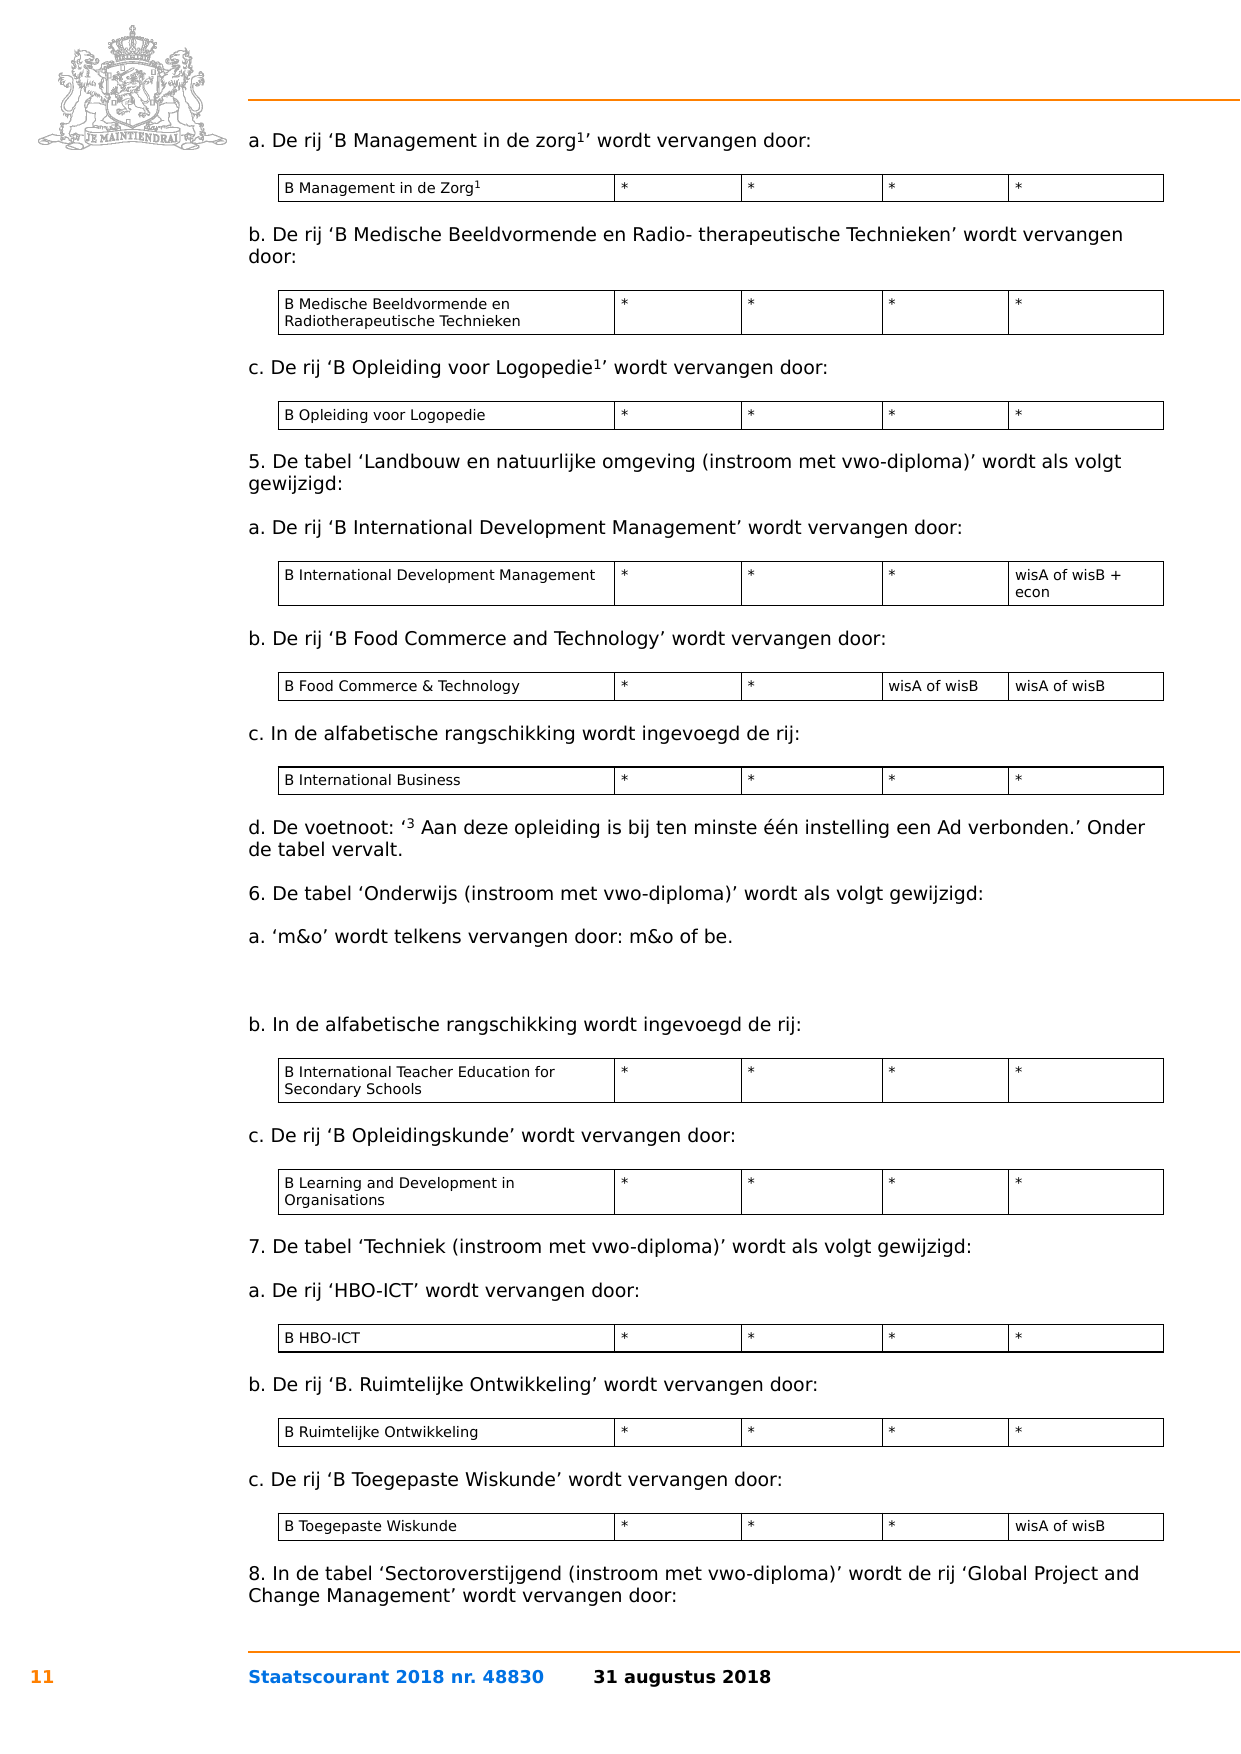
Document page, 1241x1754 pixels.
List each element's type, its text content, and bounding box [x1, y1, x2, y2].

table_header * [615, 1419, 741, 1446]
table_header * [742, 175, 882, 201]
table_header B Management in de Zorg1 [279, 175, 614, 201]
table_header * [883, 402, 1008, 428]
table_header * [883, 291, 1008, 334]
table_header * [615, 1514, 741, 1540]
text c. De rij ‘B Toegepaste Wiskunde’ wordt vervangen door: [248, 1468, 1163, 1491]
text c. De rij ‘B Opleidingskunde’ wordt vervangen door: [248, 1125, 1163, 1147]
table_header * [742, 402, 882, 428]
text d. De voetnoot: ‘3 Aan deze opleiding is bij ten minste één instelling een Ad verbonden.’ Onder de tabel vervalt. [248, 817, 1163, 861]
table_header B International Business [279, 768, 614, 794]
table_header * [615, 1170, 741, 1213]
table_header * [1009, 1059, 1163, 1102]
text 8. In de tabel ‘Sectoroverstijgend (instroom met vwo-diploma)’ wordt de rij ‘Global Project and Change Management’ wordt vervangen door: [248, 1563, 1163, 1607]
table_header * [742, 562, 882, 605]
table_header * [1009, 1419, 1163, 1446]
text a. ‘m&o’ wordt telkens vervangen door: m&o of be. [248, 926, 1163, 948]
table_header * [1009, 1325, 1163, 1351]
table_header * [883, 175, 1008, 201]
table_header * [742, 1325, 882, 1351]
table_header B HBO-ICT [279, 1325, 614, 1351]
table_header * [742, 768, 882, 794]
table_header wisA of wisB [1009, 673, 1163, 699]
table_header * [883, 1059, 1008, 1102]
table_header * [615, 673, 741, 699]
table_header * [883, 1514, 1008, 1540]
picture [38, 25, 227, 150]
table_header * [1009, 768, 1163, 794]
table_header B Toegepaste Wiskunde [279, 1514, 614, 1540]
table_header * [742, 1170, 882, 1213]
text b. De rij ‘B Food Commerce and Technology’ wordt vervangen door: [248, 628, 1163, 650]
table_header * [883, 768, 1008, 794]
table_header wisA of wisB [1009, 1514, 1163, 1540]
text b. De rij ‘B Medische Beeldvormende en Radio- therapeutische Technieken’ wordt vervangen door: [248, 224, 1163, 268]
table_header * [883, 1419, 1008, 1446]
table_header * [615, 175, 741, 201]
table_header * [1009, 1170, 1163, 1213]
table_header B Food Commerce & Technology [279, 673, 614, 699]
text 5. De tabel ‘Landbouw en natuurlijke omgeving (instroom met vwo-diploma)’ wordt als volgt gewijzigd: [248, 451, 1163, 495]
table_header * [615, 562, 741, 605]
table_header B Opleiding voor Logopedie [279, 402, 614, 428]
text a. De rij ‘B Management in de zorg1’ wordt vervangen door: [248, 130, 1163, 152]
text b. De rij ‘B. Ruimtelijke Ontwikkeling’ wordt vervangen door: [248, 1374, 1163, 1396]
text 7. De tabel ‘Techniek (instroom met vwo-diploma)’ wordt als volgt gewijzigd: [248, 1236, 1163, 1258]
text a. De rij ‘B International Development Management’ wordt vervangen door: [248, 517, 1163, 539]
table_header * [1009, 291, 1163, 334]
text c. In de alfabetische rangschikking wordt ingevoegd de rij: [248, 722, 1163, 744]
table_header * [742, 1514, 882, 1540]
table_header * [742, 673, 882, 699]
table_header * [1009, 175, 1163, 201]
table_header * [883, 562, 1008, 605]
table_header * [615, 768, 741, 794]
text c. De rij ‘B Opleiding voor Logopedie1’ wordt vervangen door: [248, 357, 1163, 379]
table_header * [615, 1059, 741, 1102]
table_header * [615, 291, 741, 334]
table_header wisA of wisB + econ [1009, 562, 1163, 605]
table_header * [883, 1170, 1008, 1213]
text b. In de alfabetische rangschikking wordt ingevoegd de rij: [248, 1014, 1163, 1036]
table_header * [742, 1059, 882, 1102]
table_header * [883, 1325, 1008, 1351]
table_header B Ruimtelijke Ontwikkeling [279, 1419, 614, 1446]
text a. De rij ‘HBO-ICT’ wordt vervangen door: [248, 1280, 1163, 1302]
table_header * [615, 1325, 741, 1351]
text 6. De tabel ‘Onderwijs (instroom met vwo-diploma)’ wordt als volgt gewijzigd: [248, 882, 1163, 904]
table_header B Medische Beeldvormende en Radiotherapeutische Technieken [279, 291, 614, 334]
table_header * [1009, 402, 1163, 428]
table_header B Learning and Development in Organisations [279, 1170, 614, 1213]
table_header * [742, 291, 882, 334]
table_header * [615, 402, 741, 428]
table_header * [742, 1419, 882, 1446]
table_header wisA of wisB [883, 673, 1008, 699]
table_header B International Teacher Education for Secondary Schools [279, 1059, 614, 1102]
table_header B International Development Management [279, 562, 614, 605]
